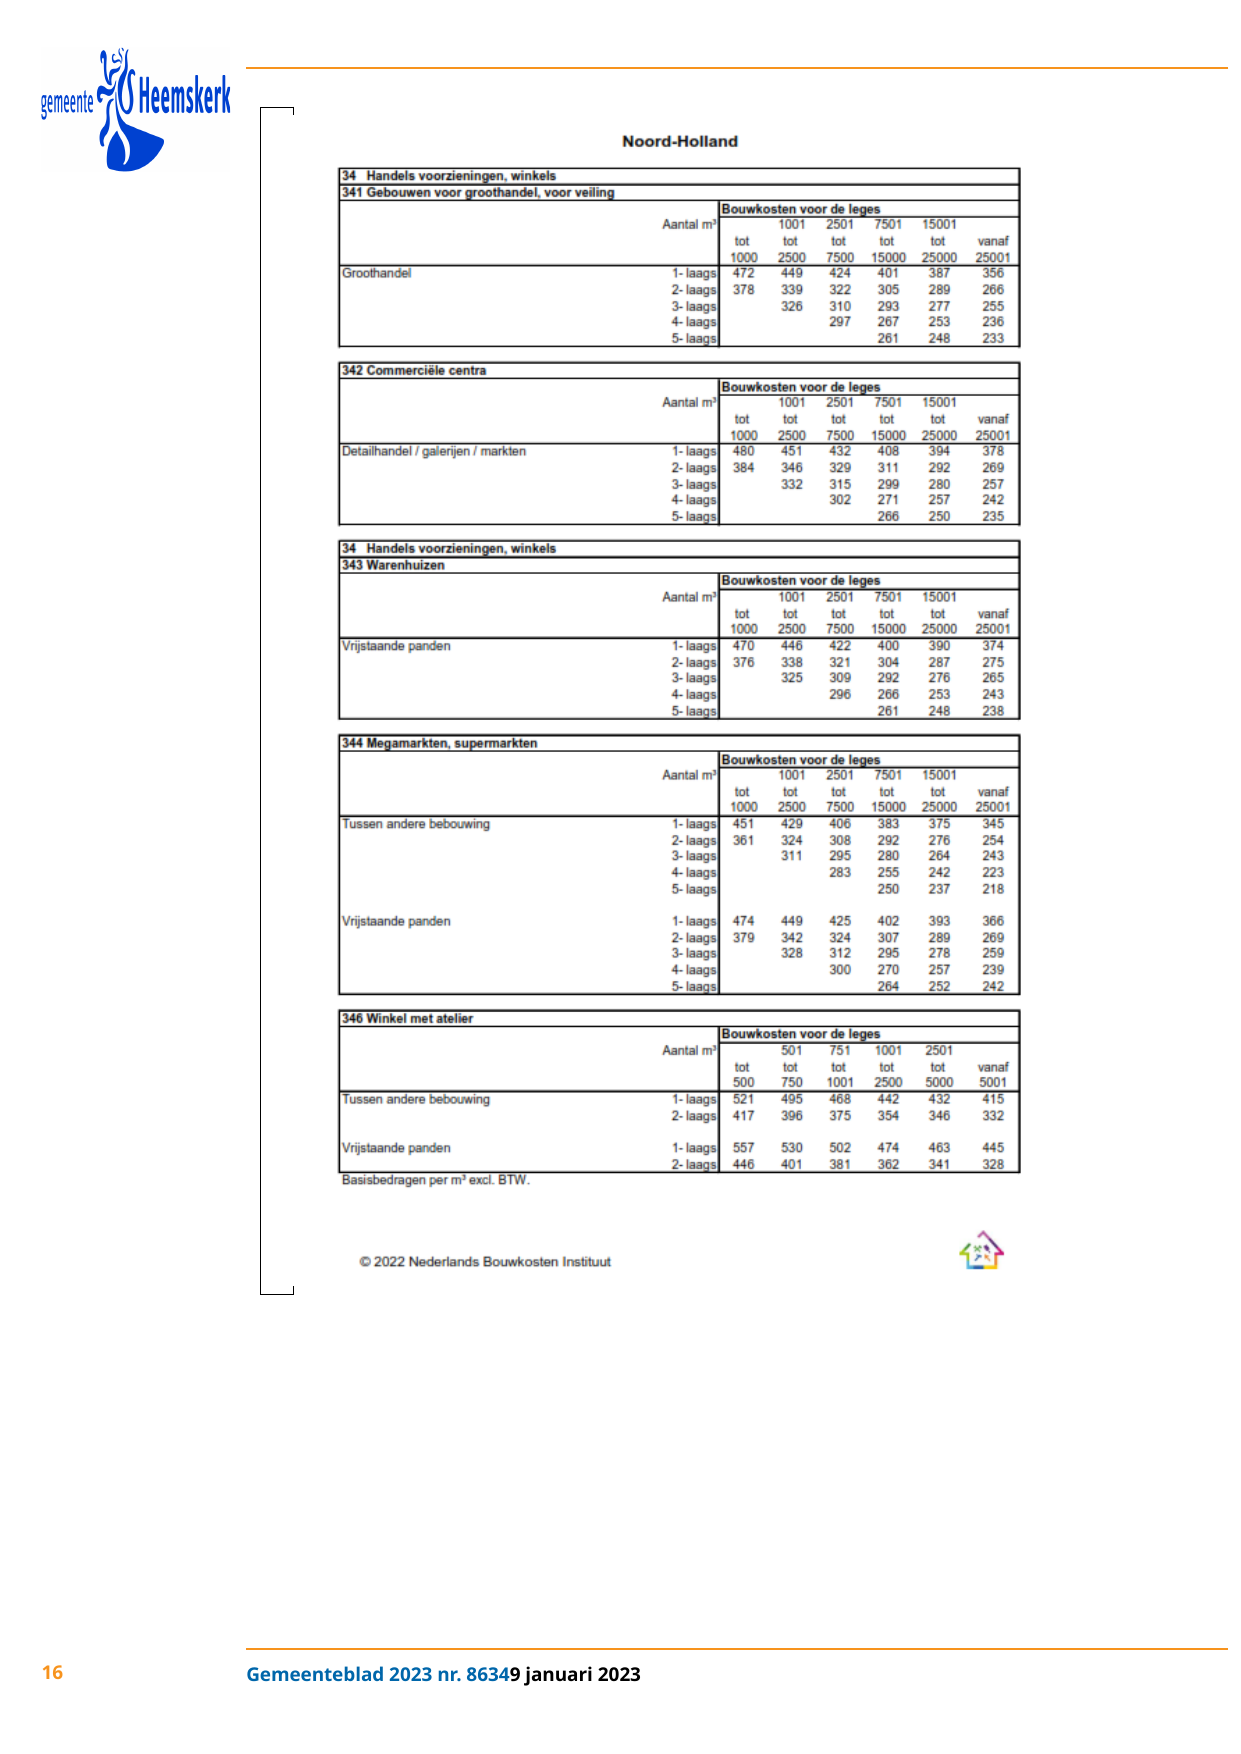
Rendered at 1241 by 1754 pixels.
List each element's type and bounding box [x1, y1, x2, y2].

picture [41, 47, 231, 172]
picture [268, 115, 1096, 1286]
